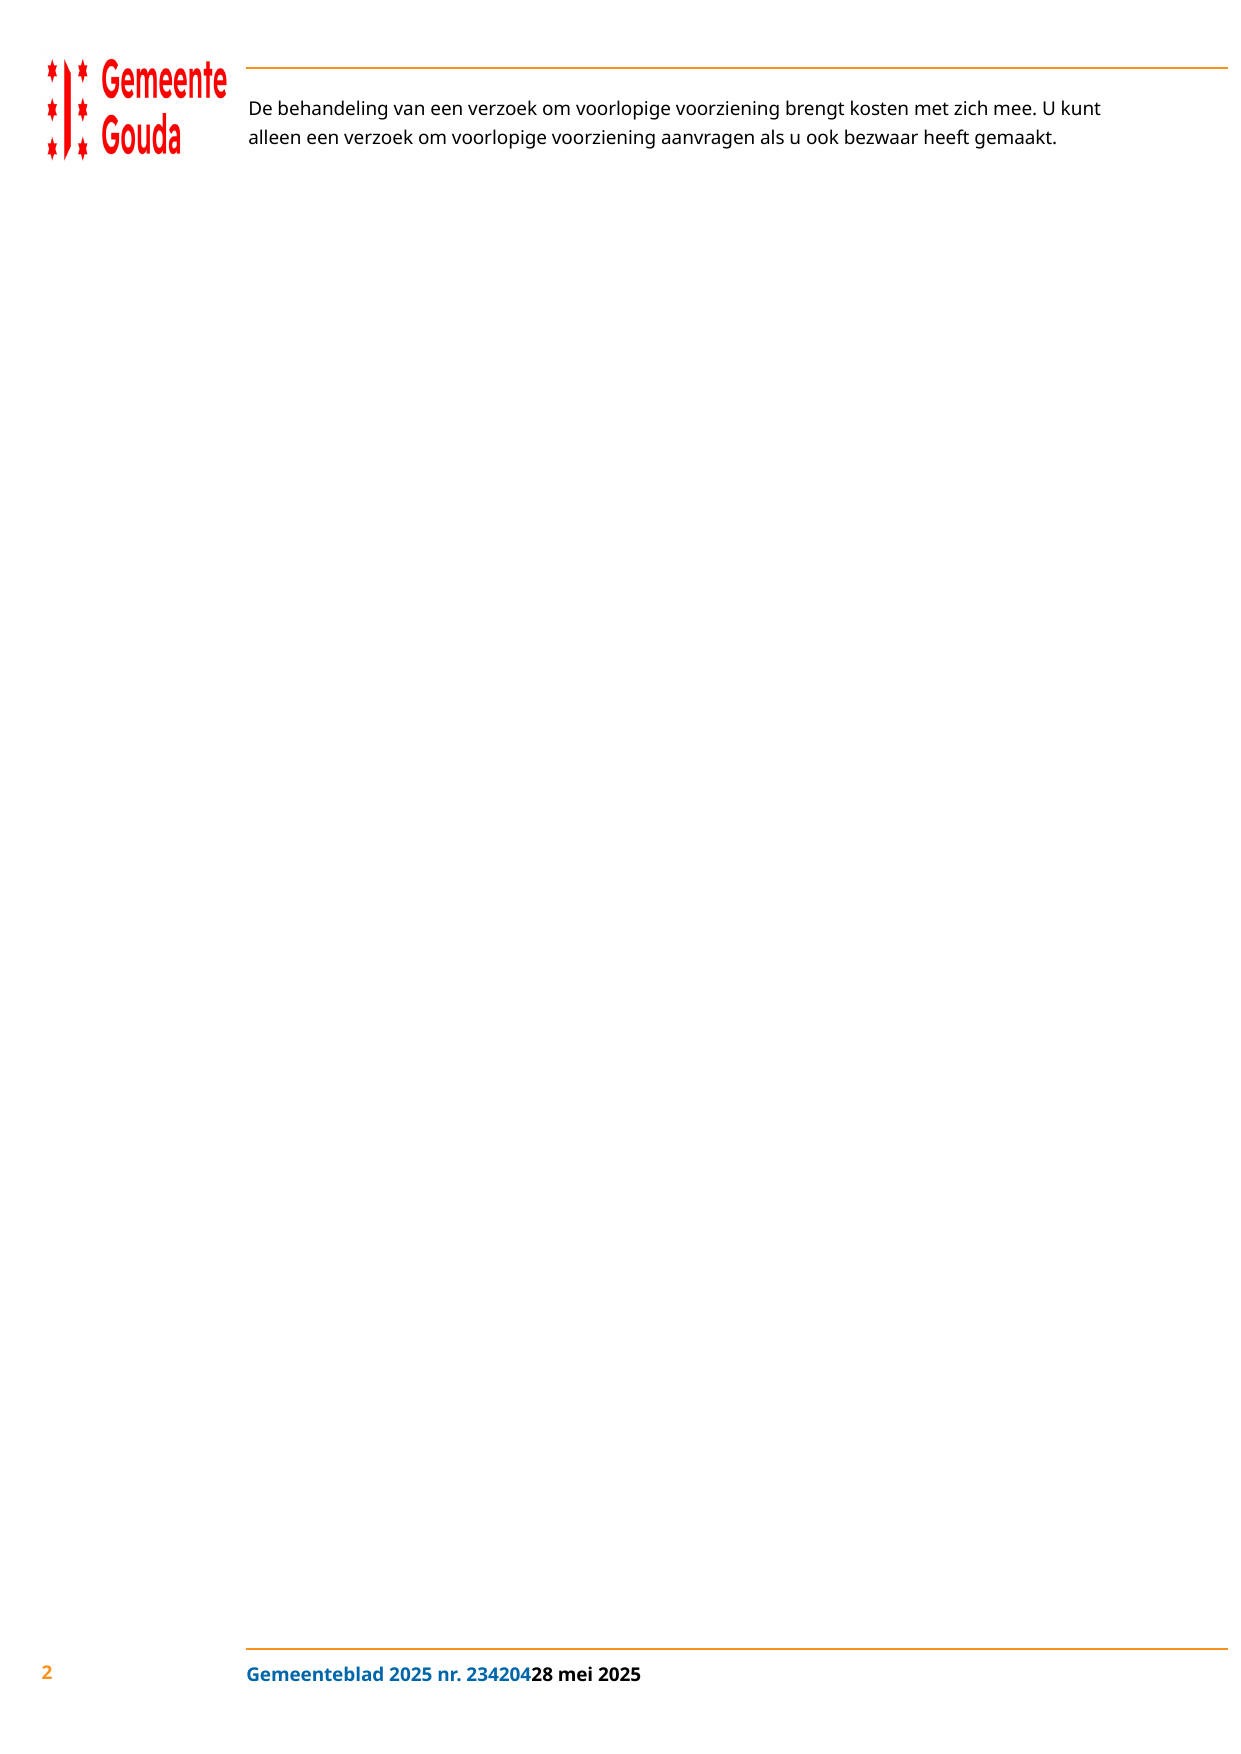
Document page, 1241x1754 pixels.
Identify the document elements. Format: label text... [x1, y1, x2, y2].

text De behandeling van een verzoek om voorlopige voorziening brengt kosten met zich mee. U kunt alleen een verzoek om voorlopige voorziening aanvragen als u ook bezwaar heeft gemaakt. [248, 95, 1152, 150]
picture [41, 47, 231, 172]
